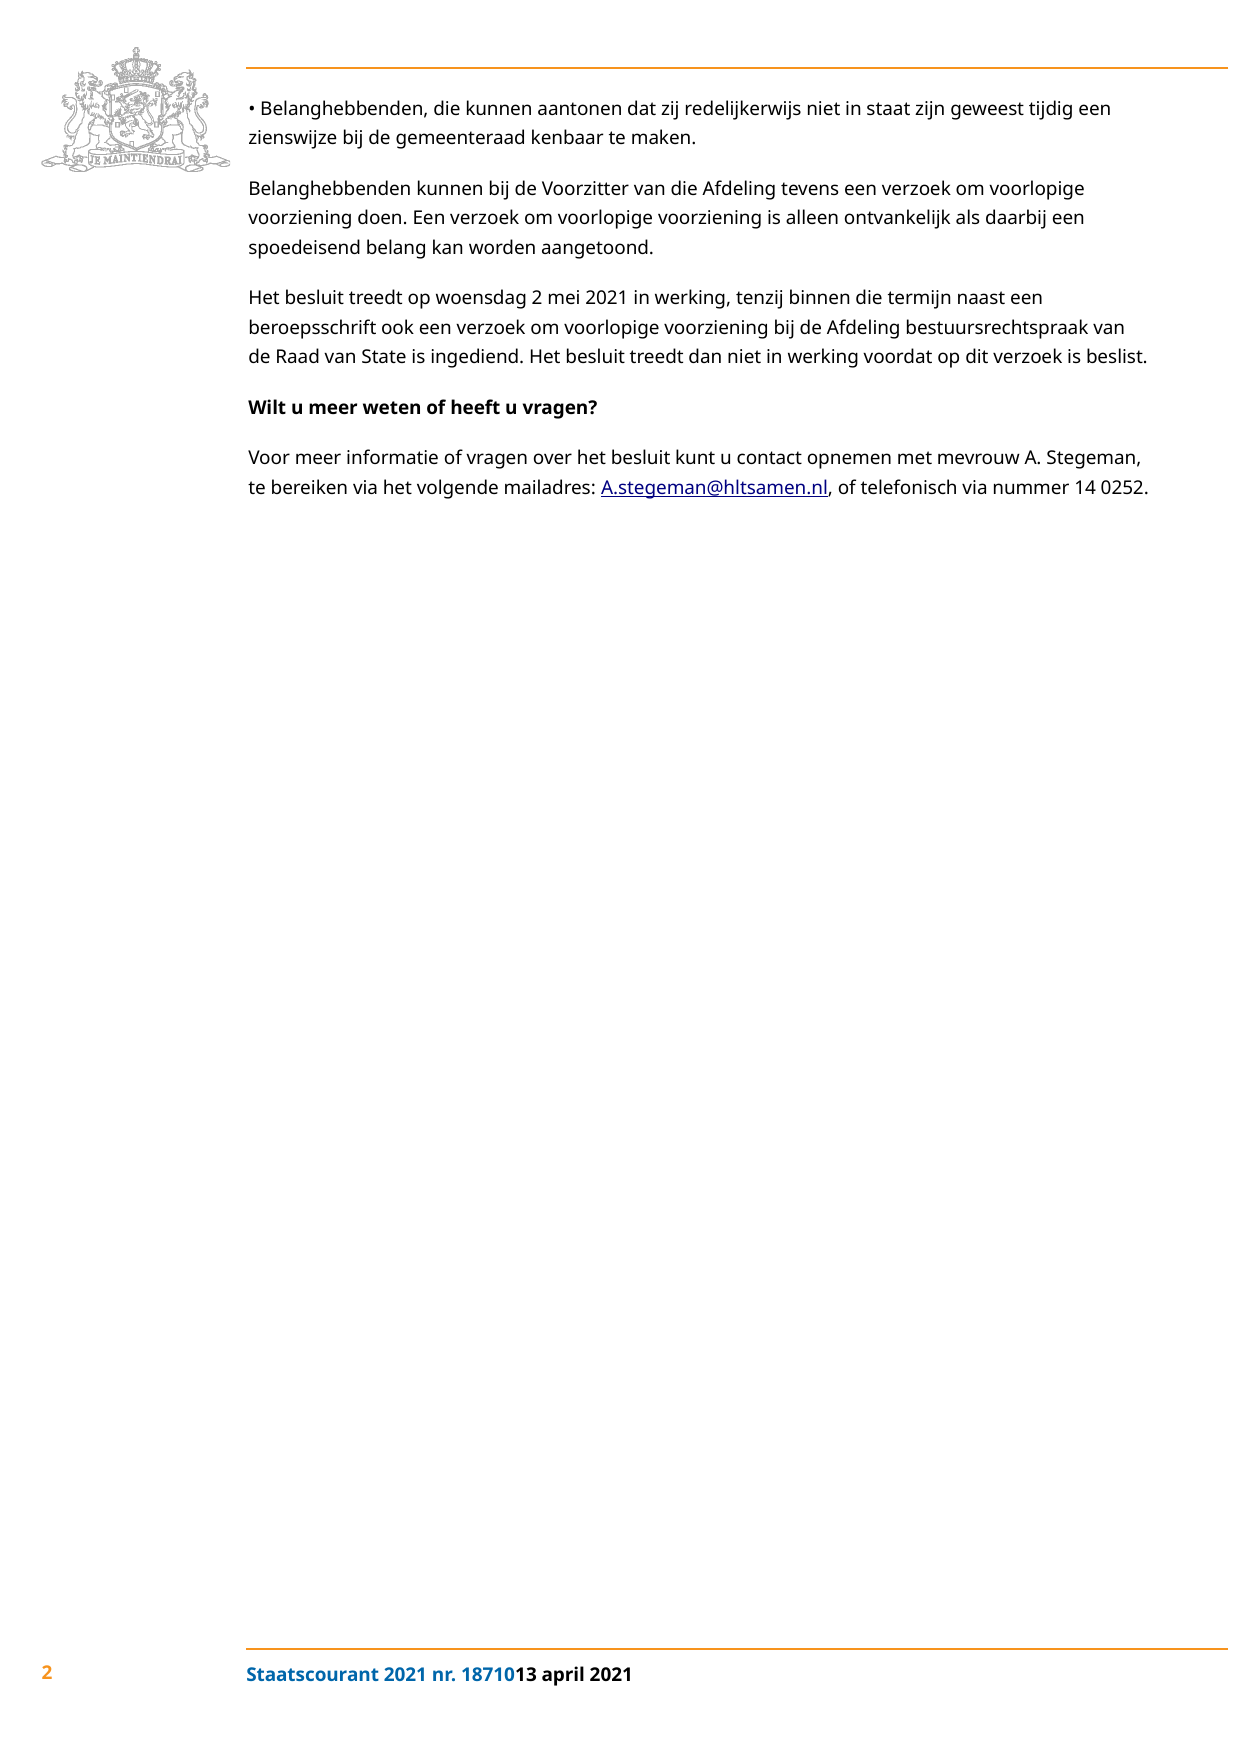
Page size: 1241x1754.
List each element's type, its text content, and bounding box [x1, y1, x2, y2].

text Belanghebbenden kunnen bij de Voorzitter van die Afdeling tevens een verzoek om voorlopige voorziening doen. Een verzoek om voorlopige voorziening is alleen ontvankelijk als daarbij een spoedeisend belang kan worden aangetoond. [248, 175, 1152, 260]
picture [41, 47, 231, 172]
text Wilt u meer weten of heeft u vragen? [248, 394, 1152, 420]
text Het besluit treedt op woensdag 2 mei 2021 in werking, tenzij binnen die termijn naast een beroepsschrift ook een verzoek om voorlopige voorziening bij de Afdeling bestuursrechtspraak van de Raad van State is ingediend. Het besluit treedt dan niet in werking voordat op dit verzoek is beslist. [248, 284, 1152, 369]
text Voor meer informatie of vragen over het besluit kunt u contact opnemen met mevrouw A. Stegeman, te bereiken via het volgende mailadres: A.stegeman@hltsamen.nl, of telefonisch via nummer 14 0252. [248, 444, 1152, 500]
text • Belanghebbenden, die kunnen aantonen dat zij redelijkerwijs niet in staat zijn geweest tijdig een zienswijze bij de gemeenteraad kenbaar te maken. [248, 95, 1152, 150]
